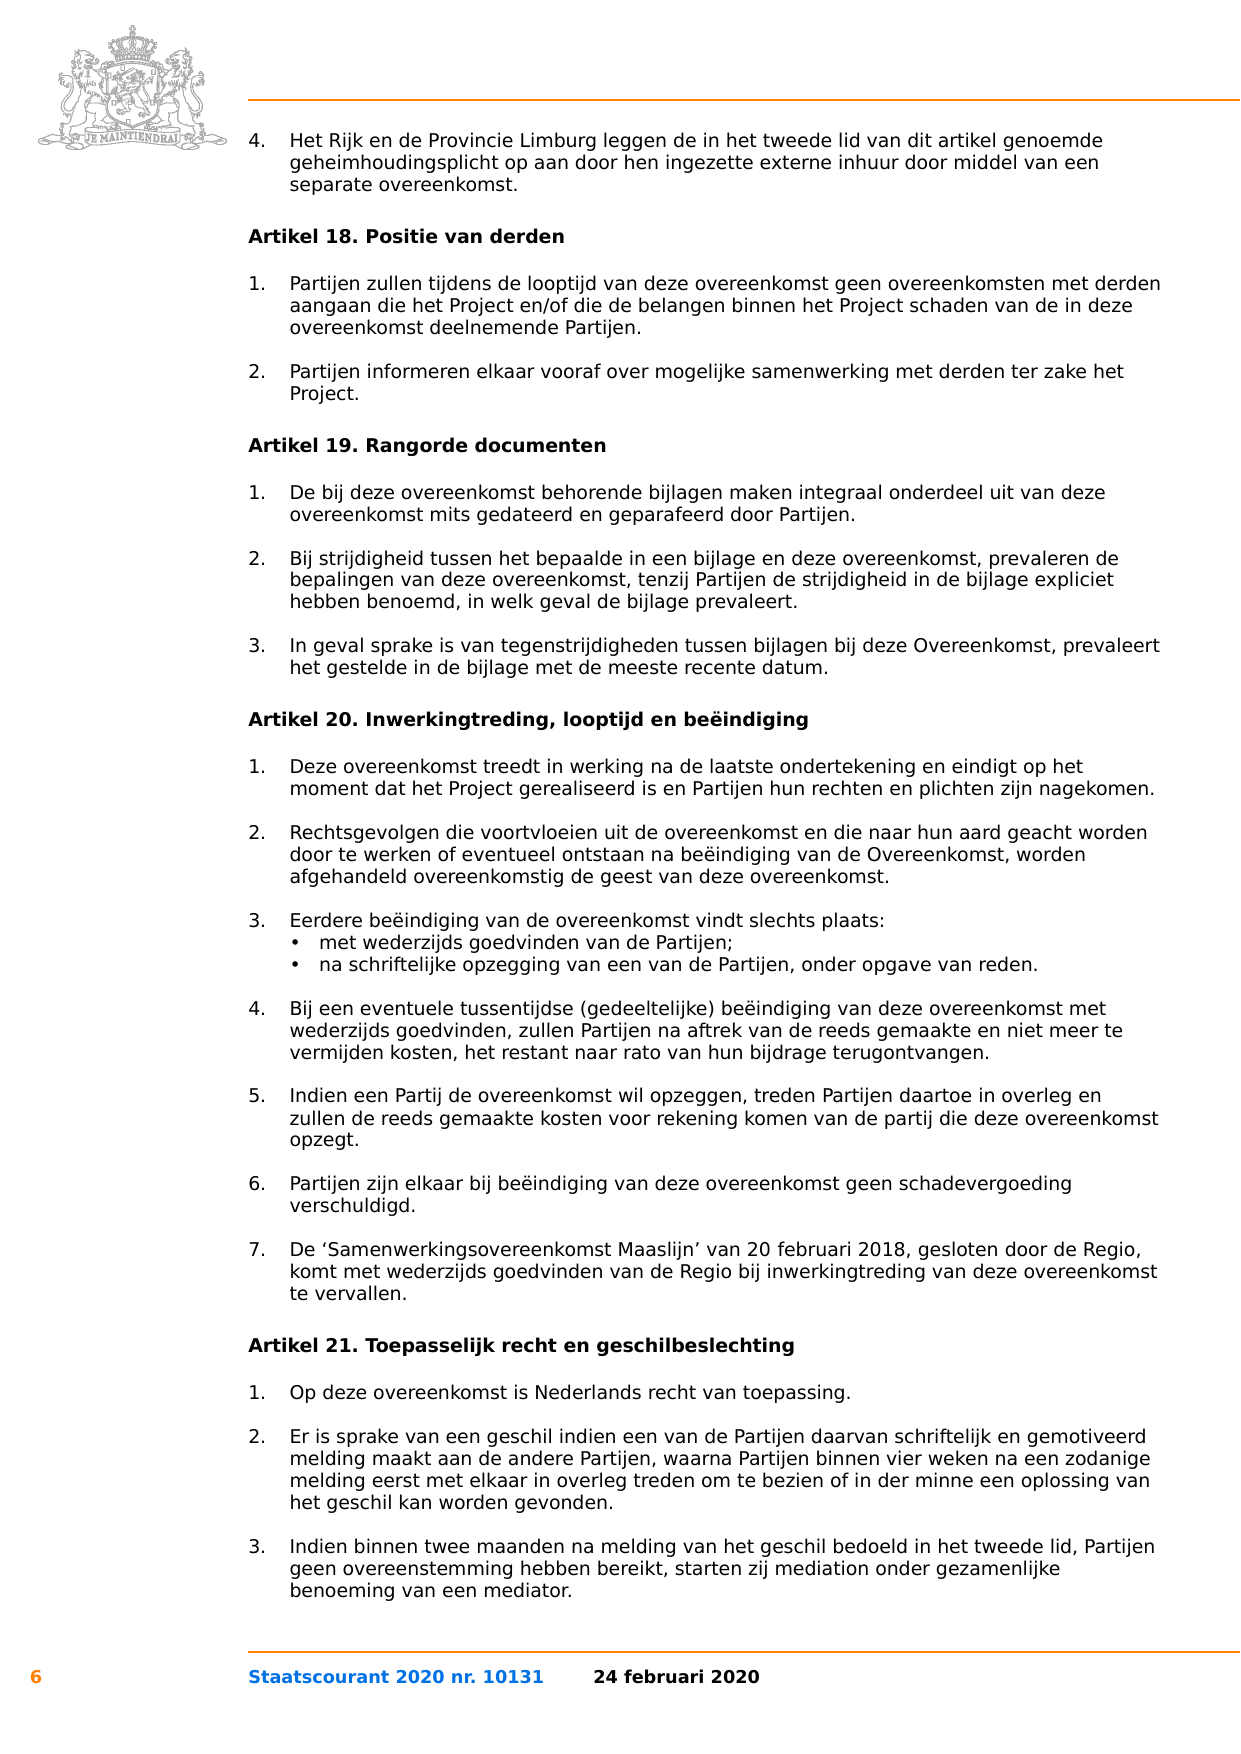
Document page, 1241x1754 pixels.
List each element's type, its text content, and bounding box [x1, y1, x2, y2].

text 4. Bij een eventuele tussentijdse (gedeeltelijke) beëindiging van deze overeenkomst met wederzijds goedvinden, zullen Partijen na aftrek van de reeds gemaakte en niet meer te vermijden kosten, het restant naar rato van hun bijdrage terugontvangen. [248, 998, 1163, 1063]
text 2. Partijen informeren elkaar vooraf over mogelijke samenwerking met derden ter zake het Project. [248, 361, 1163, 404]
subtitle Artikel 18. Positie van derden [248, 226, 1163, 248]
text 3. Eerdere beëindiging van de overeenkomst vindt slechts plaats: [248, 910, 1163, 932]
text 1. De bij deze overeenkomst behorende bijlagen maken integraal onderdeel uit van deze overeenkomst mits gedateerd en geparafeerd door Partijen. [248, 482, 1163, 526]
subtitle Artikel 20. Inwerkingtreding, looptijd en beëindiging [248, 709, 1163, 731]
text 1. Deze overeenkomst treedt in werking na de laatste ondertekening en eindigt op het moment dat het Project gerealiseerd is en Partijen hun rechten en plichten zijn nagekomen. [248, 756, 1163, 800]
subtitle Artikel 19. Rangorde documenten [248, 434, 1163, 457]
text • met wederzijds goedvinden van de Partijen; [289, 932, 1163, 954]
picture [38, 25, 227, 150]
text 3. Indien binnen twee maanden na melding van het geschil bedoeld in het tweede lid, Partijen geen overeenstemming hebben bereikt, starten zij mediation onder gezamenlijke benoeming van een mediator. [248, 1536, 1163, 1602]
text 6. Partijen zijn elkaar bij beëindiging van deze overeenkomst geen schadevergoeding verschuldigd. [248, 1173, 1163, 1217]
text 2. Er is sprake van een geschil indien een van de Partijen daarvan schriftelijk en gemotiveerd melding maakt aan de andere Partijen, waarna Partijen binnen vier weken na een zodanige melding eerst met elkaar in overleg treden om te bezien of in der minne een oplossing van het geschil kan worden gevonden. [248, 1426, 1163, 1514]
text • na schriftelijke opzegging van een van de Partijen, onder opgave van reden. [289, 954, 1163, 976]
text 2. Bij strijdigheid tussen het bepaalde in een bijlage en deze overeenkomst, prevaleren de bepalingen van deze overeenkomst, tenzij Partijen de strijdigheid in de bijlage expliciet hebben benoemd, in welk geval de bijlage prevaleert. [248, 547, 1163, 613]
subtitle Artikel 21. Toepasselijk recht en geschilbeslechting [248, 1335, 1163, 1357]
text 2. Rechtsgevolgen die voortvloeien uit de overeenkomst en die naar hun aard geacht worden door te werken of eventueel ontstaan na beëindiging van de Overeenkomst, worden afgehandeld overeenkomstig de geest van deze overeenkomst. [248, 822, 1163, 888]
text 1. Partijen zullen tijdens de looptijd van deze overeenkomst geen overeenkomsten met derden aangaan die het Project en/of die de belangen binnen het Project schaden van de in deze overeenkomst deelnemende Partijen. [248, 273, 1163, 339]
text 3. In geval sprake is van tegenstrijdigheden tussen bijlagen bij deze Overeenkomst, prevaleert het gestelde in de bijlage met de meeste recente datum. [248, 635, 1163, 679]
text 4. Het Rijk en de Provincie Limburg leggen de in het tweede lid van dit artikel genoemde geheimhoudingsplicht op aan door hen ingezette externe inhuur door middel van een separate overeenkomst. [248, 130, 1163, 196]
text 7. De ‘Samenwerkingsovereenkomst Maaslijn’ van 20 februari 2018, gesloten door de Regio, komt met wederzijds goedvinden van de Regio bij inwerkingtreding van deze overeenkomst te vervallen. [248, 1239, 1163, 1305]
text 1. Op deze overeenkomst is Nederlands recht van toepassing. [248, 1382, 1163, 1404]
text 5. Indien een Partij de overeenkomst wil opzeggen, treden Partijen daartoe in overleg en zullen de reeds gemaakte kosten voor rekening komen van de partij die deze overeenkomst opzegt. [248, 1085, 1163, 1151]
